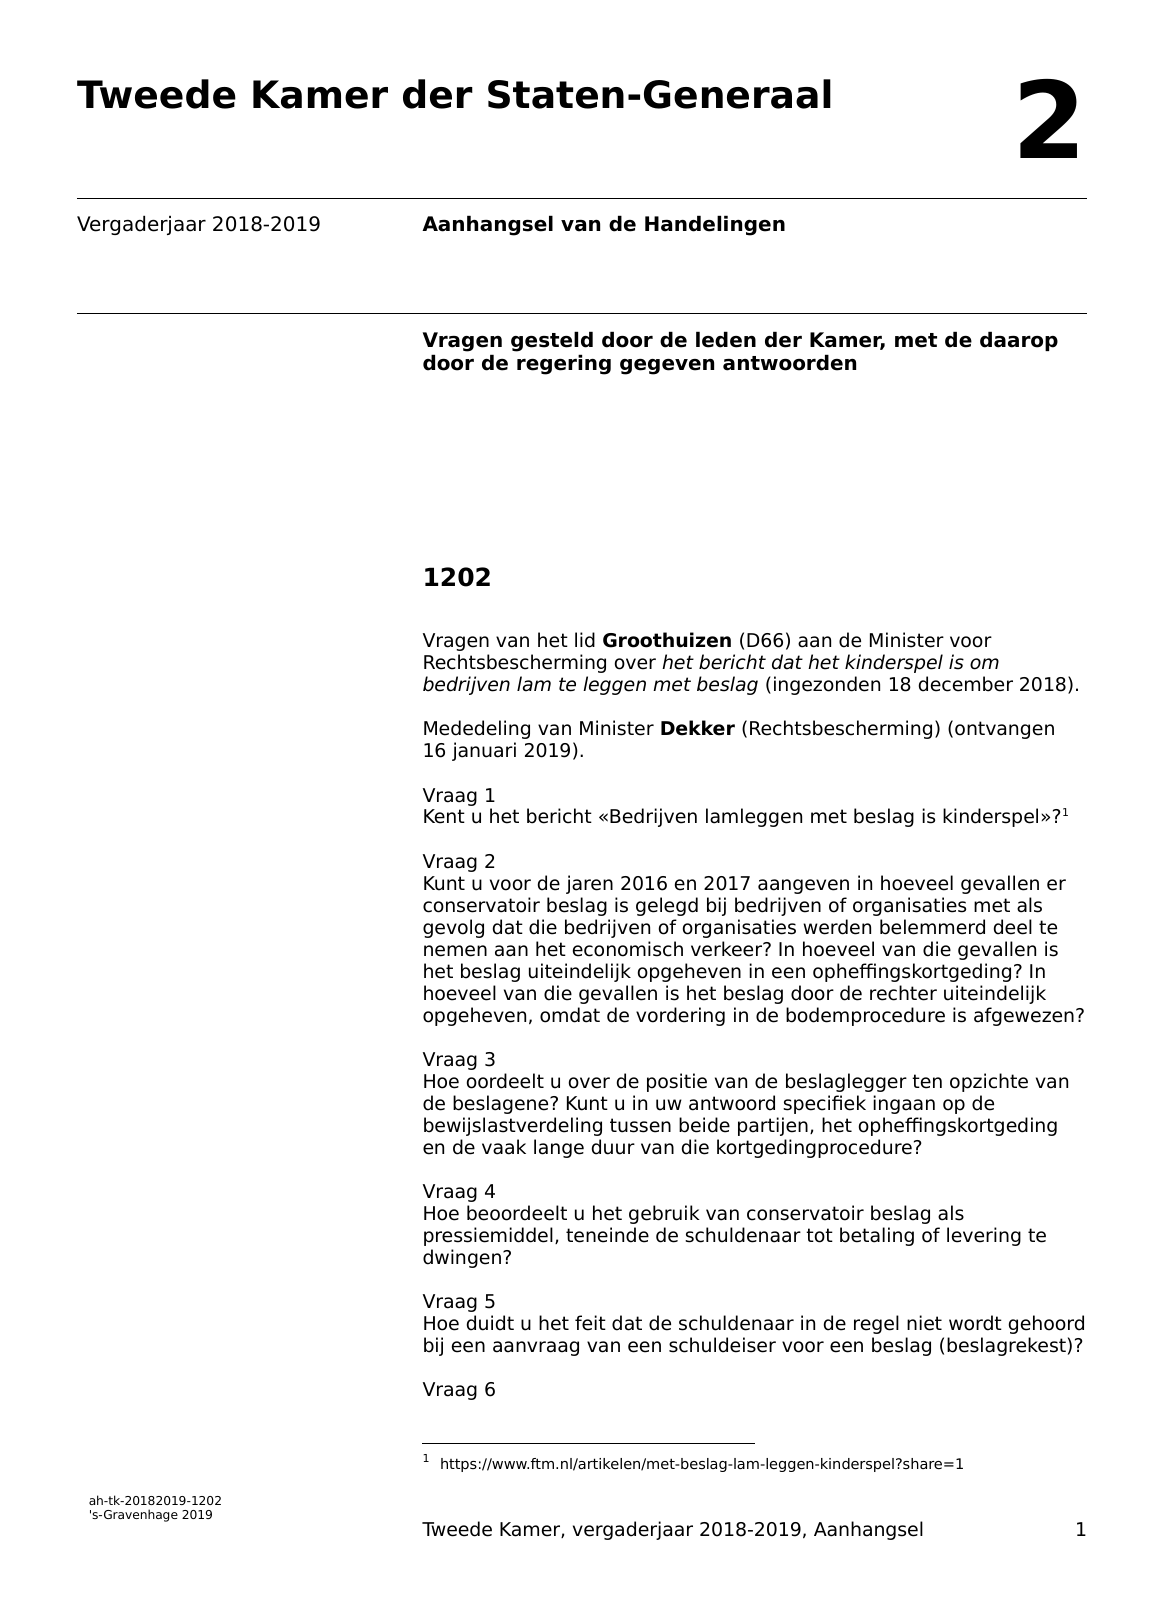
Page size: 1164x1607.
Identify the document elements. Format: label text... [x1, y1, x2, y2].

table_cell Vergaderjaar 2018-2019 [77, 199, 422, 313]
text Vraag 3 [422, 1049, 1087, 1071]
table_cell [77, 314, 422, 375]
text Vragen van het lid Groothuizen (D66) aan de Minister voor Rechtsbescherming over het bericht dat het kinderspel is om bedrijven lam te leggen met beslag (ingezonden 18 december 2018). [422, 630, 1087, 696]
text 's-Gravenhage 2019 [88, 1508, 323, 1522]
text Vraag 1 [422, 784, 1087, 806]
table_header 2 [886, 59, 1087, 198]
text Hoe beoordeelt u het gebruik van conservatoir beslag als pressiemiddel, teneinde de schuldenaar tot betaling of levering te dwingen? [422, 1203, 1087, 1269]
text Vraag 5 [422, 1291, 1087, 1313]
table_cell Aanhangsel van de Handelingen [422, 199, 1087, 313]
text Vraag 2 [422, 851, 1087, 873]
text Hoe duidt u het feit dat de schuldenaar in de regel niet wordt gehoord bij een aanvraag van een schuldeiser voor een beslag (beslagrekest)? [422, 1313, 1087, 1357]
table_cell Vragen gesteld door de leden der Kamer, met de daarop door de regering gegeven antwoorden [422, 314, 1087, 375]
text Vraag 6 [422, 1379, 1087, 1401]
text ah-tk-20182019-1202 [88, 1494, 323, 1508]
text Kunt u voor de jaren 2016 en 2017 aangeven in hoeveel gevallen er conservatoir beslag is gelegd bij bedrijven of organisaties met als gevolg dat die bedrijven of organisaties werden belemmerd deel te nemen aan het economisch verkeer? In hoeveel van die gevallen is het beslag uiteindelijk opgeheven in een opheffingskortgeding? In hoeveel van die gevallen is het beslag door de rechter uiteindelijk opgeheven, omdat de vordering in de bodemprocedure is afgewezen? [422, 873, 1087, 1026]
table_header Tweede Kamer der Staten-Generaal [77, 59, 886, 198]
text https://www.ftm.nl/artikelen/met-beslag-lam-leggen-kinderspel?share=1 [422, 1452, 1087, 1474]
text Vraag 4 [422, 1181, 1087, 1203]
text Mededeling van Minister Dekker (Rechtsbescherming) (ontvangen 16 januari 2019). [422, 718, 1087, 762]
text Hoe oordeelt u over de positie van de beslaglegger ten opzichte van de beslagene? Kunt u in uw antwoord specifiek ingaan op de bewijslastverdeling tussen beide partijen, het opheffingskortgeding en de vaak lange duur van die kortgedingprocedure? [422, 1071, 1087, 1158]
text 1202 [422, 563, 1087, 592]
text Kent u het bericht «Bedrijven lamleggen met beslag is kinderspel»? [422, 806, 1087, 828]
